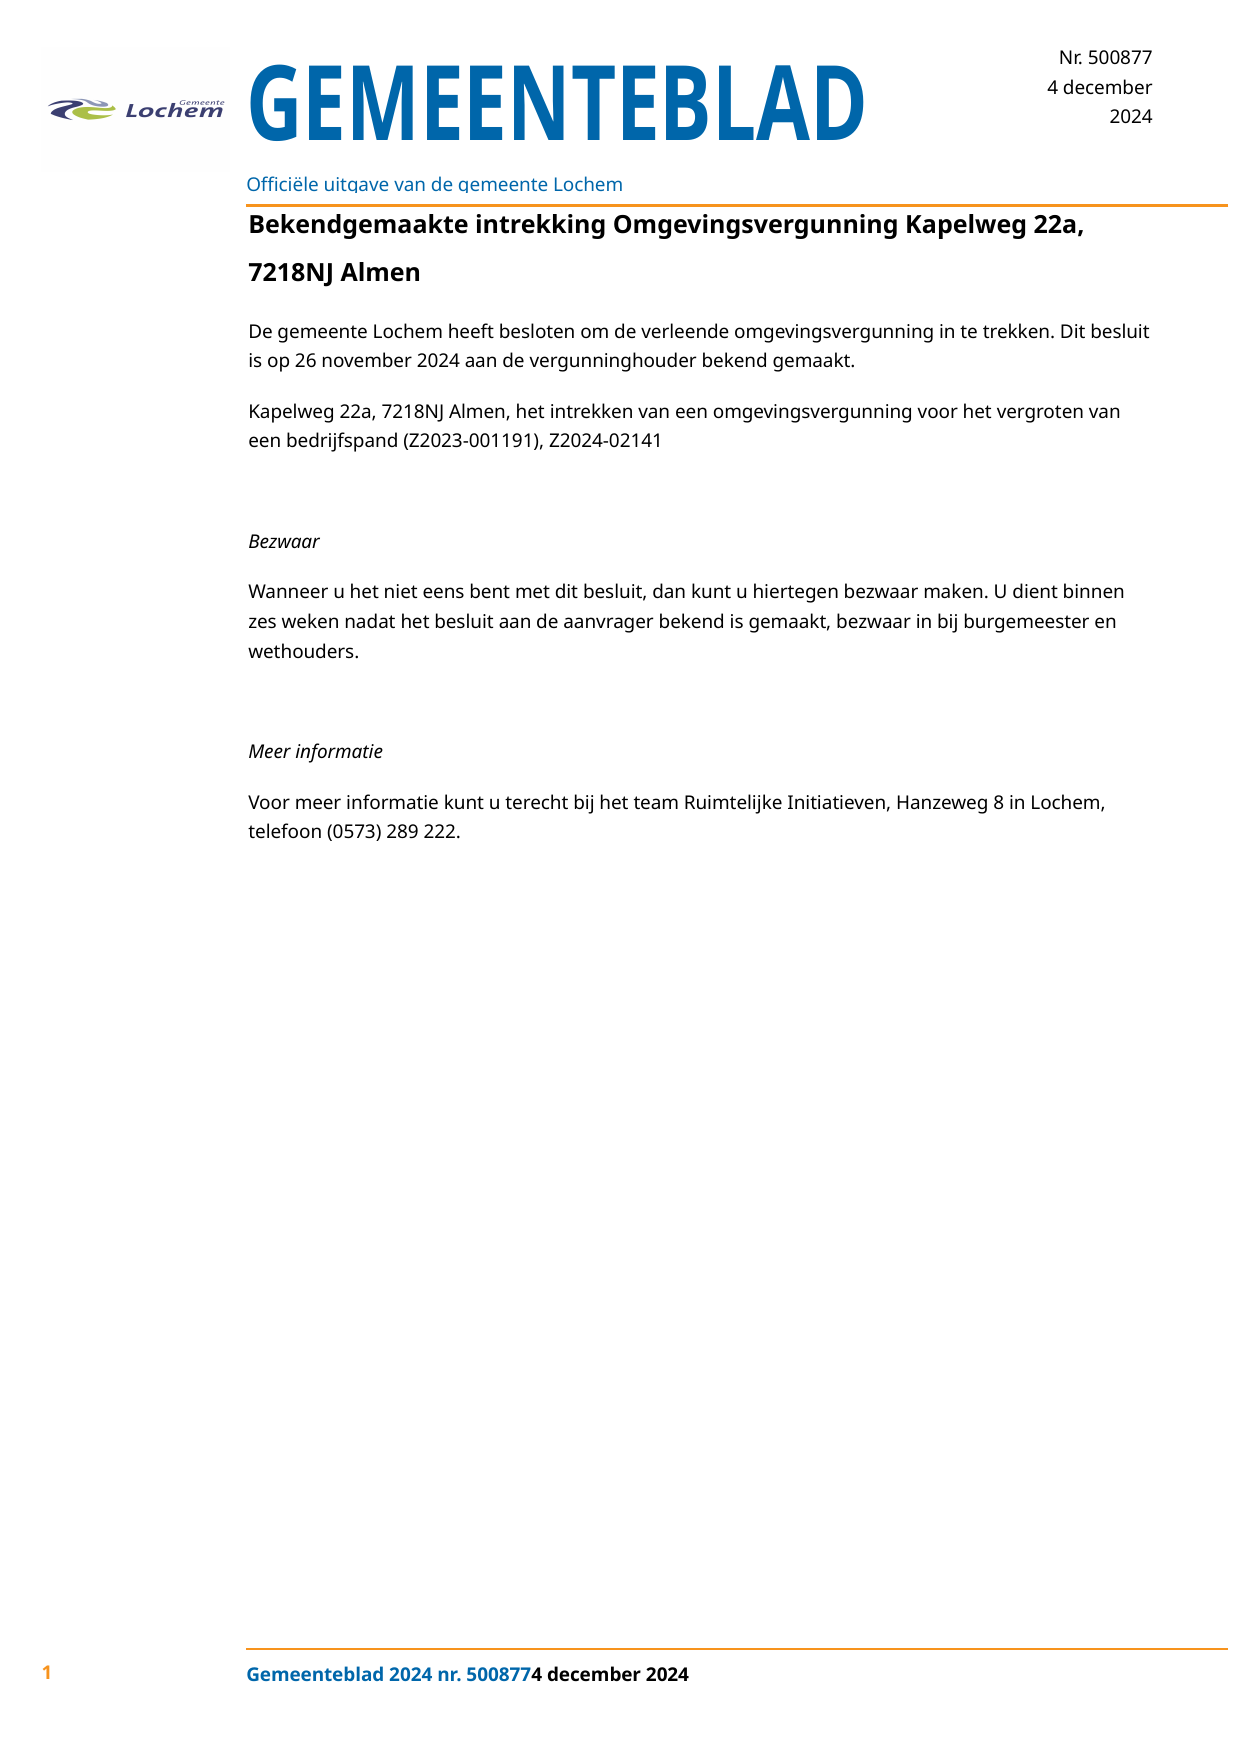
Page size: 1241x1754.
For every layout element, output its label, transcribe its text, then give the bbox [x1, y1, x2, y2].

picture [41, 47, 231, 172]
text Voor meer informatie kunt u terecht bij het team Ruimtelijke Initiatieven, Hanzeweg 8 in Lochem, telefoon (0573) 289 222. [248, 789, 1152, 844]
text Bekendgemaakte intrekking Omgevingsvergunning Kapelweg 22a, 7218NJ Almen [248, 207, 1152, 288]
text Wanneer u het niet eens bent met dit besluit, dan kunt u hiertegen bezwaar maken. U dient binnen zes weken nadat het besluit aan de aanvrager bekend is gemaakt, bezwaar in bij burgemeester en wethouders. [248, 579, 1152, 664]
text De gemeente Lochem heeft besloten om de verleende omgevingsvergunning in te trekken. Dit besluit is op 26 november 2024 aan de vergunninghouder bekend gemaakt. [248, 318, 1152, 373]
text Meer informatie [248, 739, 1152, 764]
text Kapelweg 22a, 7218NJ Almen, het intrekken van een omgevingsvergunning voor het vergroten van een bedrijfspand (Z2023-001191), Z2024-02141 [248, 398, 1152, 453]
text Bezwaar [248, 528, 1152, 554]
